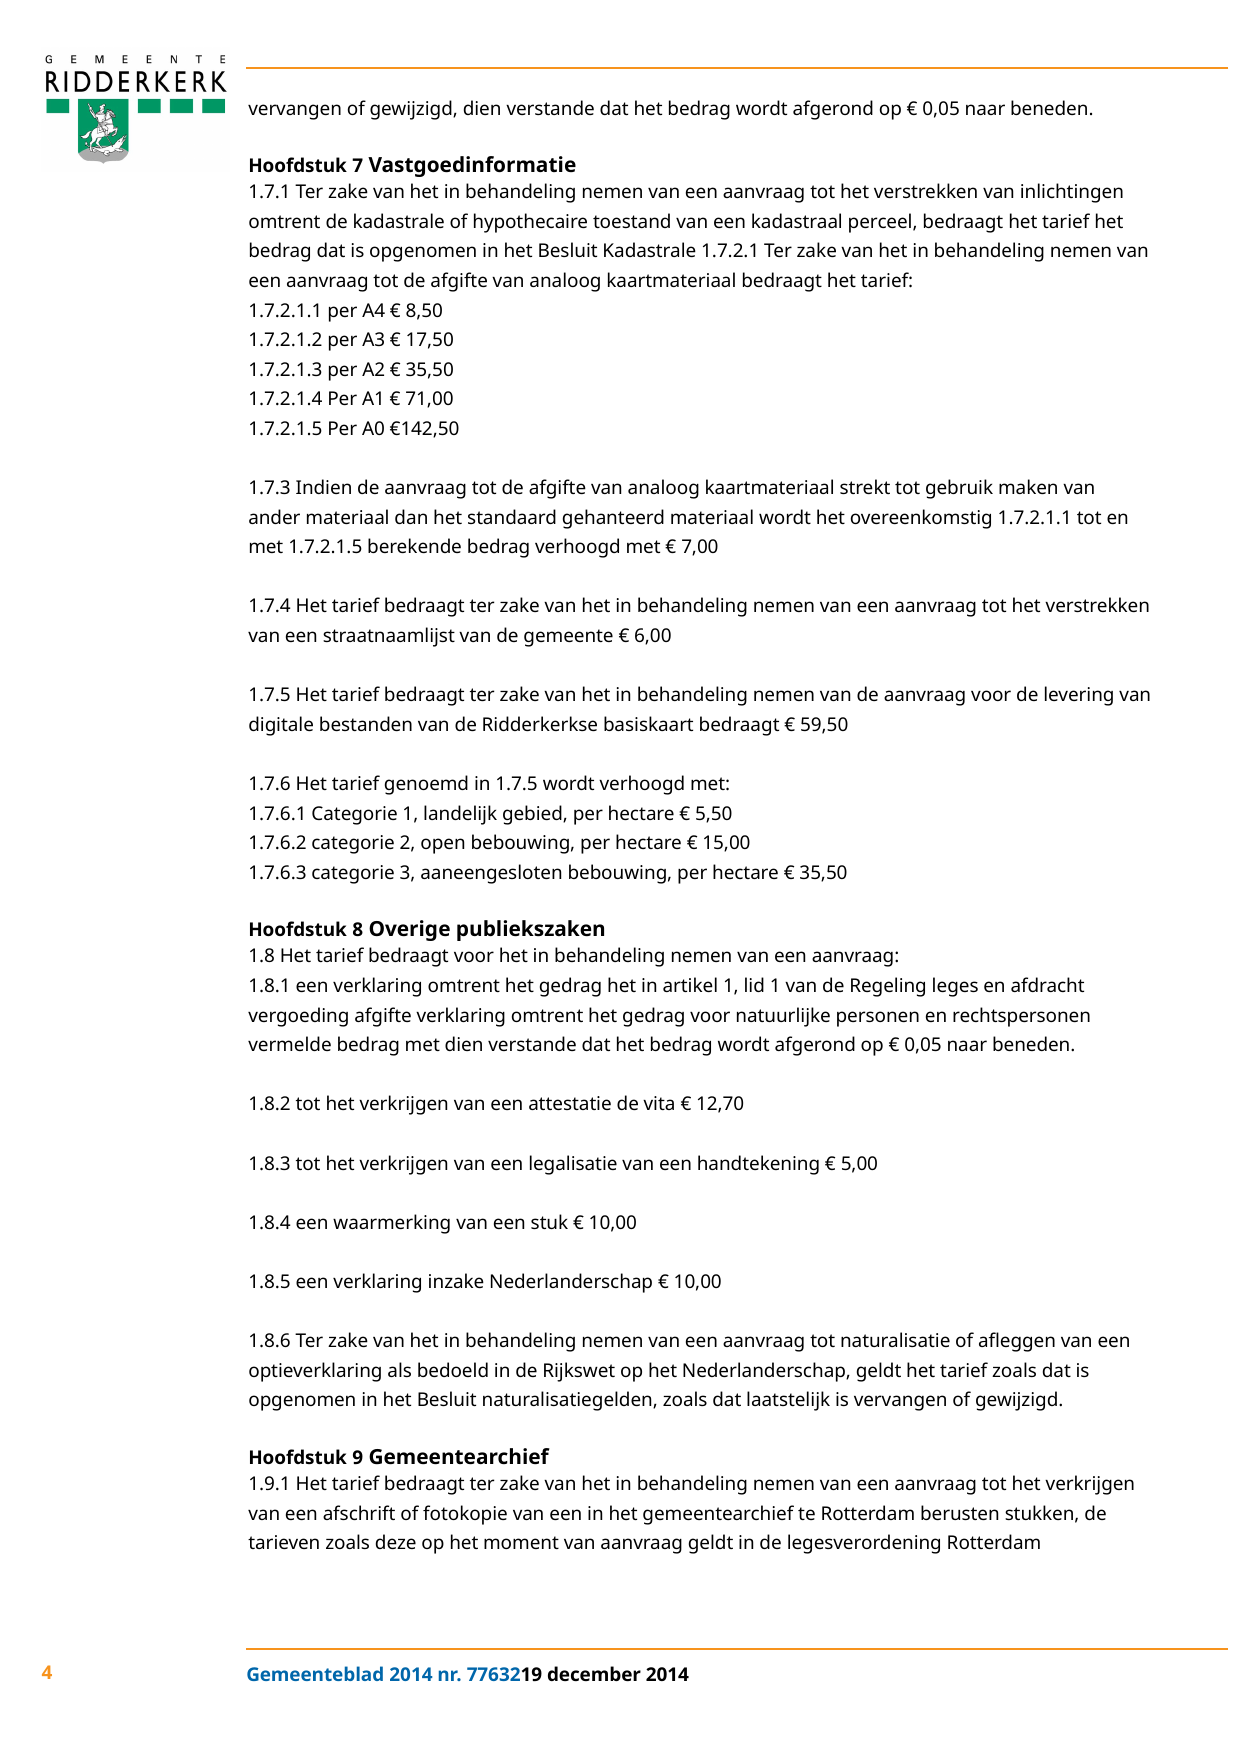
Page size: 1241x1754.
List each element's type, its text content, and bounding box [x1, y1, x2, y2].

text 1.7.6.3 categorie 3, aaneengesloten bebouwing, per hectare € 35,50 [248, 859, 1152, 885]
text 1.8.2 tot het verkrijgen van een attestatie de vita € 12,70 [248, 1091, 1152, 1116]
text 1.9.1 Het tarief bedraagt ter zake van het in behandeling nemen van een aanvraag tot het verkrijgen van een afschrift of fotokopie van een in het gemeentearchief te Rotterdam berusten stukken, de tarieven zoals deze op het moment van aanvraag geldt in de legesverordening Rotterdam [248, 1470, 1152, 1555]
text 1.7.5 Het tarief bedraagt ter zake van het in behandeling nemen van de aanvraag voor de levering van digitale bestanden van de Ridderkerkse basiskaart bedraagt € 59,50 [248, 681, 1152, 737]
text Hoofdstuk 8 Overige publiekszaken [248, 914, 1152, 943]
text 1.7.2.1.4 Per A1 € 71,00 [248, 386, 1152, 411]
text Hoofdstuk 7 Vastgoedinformatie [248, 150, 1152, 178]
text 1.8 Het tarief bedraagt voor het in behandeling nemen van een aanvraag: [248, 943, 1152, 968]
text 1.7.6.2 categorie 2, open bebouwing, per hectare € 15,00 [248, 829, 1152, 855]
text Hoofdstuk 9 Gemeentearchief [248, 1442, 1152, 1470]
text 1.8.3 tot het verkrijgen van een legalisatie van een handtekening € 5,00 [248, 1150, 1152, 1176]
text 1.8.6 Ter zake van het in behandeling nemen van een aanvraag tot naturalisatie of afleggen van een optieverklaring als bedoeld in de Rijkswet op het Nederlanderschap, geldt het tarief zoals dat is opgenomen in het Besluit naturalisatiegelden, zoals dat laatstelijk is vervangen of gewijzigd. [248, 1327, 1152, 1412]
text 1.8.4 een waarmerking van een stuk € 10,00 [248, 1209, 1152, 1235]
text 1.7.6 Het tarief genoemd in 1.7.5 wordt verhoogd met: [248, 770, 1152, 796]
text vervangen of gewijzigd, dien verstande dat het bedrag wordt afgerond op € 0,05 naar beneden. [248, 95, 1152, 121]
text 1.7.4 Het tarief bedraagt ter zake van het in behandeling nemen van een aanvraag tot het verstrekken van een straatnaamlijst van de gemeente € 6,00 [248, 593, 1152, 648]
text 1.8.1 een verklaring omtrent het gedrag het in artikel 1, lid 1 van de Regeling leges en afdracht vergoeding afgifte verklaring omtrent het gedrag voor natuurlijke personen en rechtspersonen vermelde bedrag met dien verstande dat het bedrag wordt afgerond op € 0,05 naar beneden. [248, 972, 1152, 1057]
text 1.7.2.1.3 per A2 € 35,50 [248, 356, 1152, 382]
text 1.7.2.1.2 per A3 € 17,50 [248, 326, 1152, 352]
text 1.7.2.1.5 Per A0 €142,50 [248, 415, 1152, 441]
text 1.8.5 een verklaring inzake Nederlanderschap € 10,00 [248, 1268, 1152, 1294]
text 1.7.3 Indien de aanvraag tot de afgifte van analoog kaartmateriaal strekt tot gebruik maken van ander materiaal dan het standaard gehanteerd materiaal wordt het overeenkomstig 1.7.2.1.1 tot en met 1.7.2.1.5 berekende bedrag verhoogd met € 7,00 [248, 474, 1152, 559]
picture [41, 47, 231, 172]
text 1.7.1 Ter zake van het in behandeling nemen van een aanvraag tot het verstrekken van inlichtingen omtrent de kadastrale of hypothecaire toestand van een kadastraal perceel, bedraagt het tarief het bedrag dat is opgenomen in het Besluit Kadastrale 1.7.2.1 Ter zake van het in behandeling nemen van een aanvraag tot de afgifte van analoog kaartmateriaal bedraagt het tarief: [248, 178, 1152, 293]
text 1.7.2.1.1 per A4 € 8,50 [248, 297, 1152, 323]
text 1.7.6.1 Categorie 1, landelijk gebied, per hectare € 5,50 [248, 800, 1152, 826]
